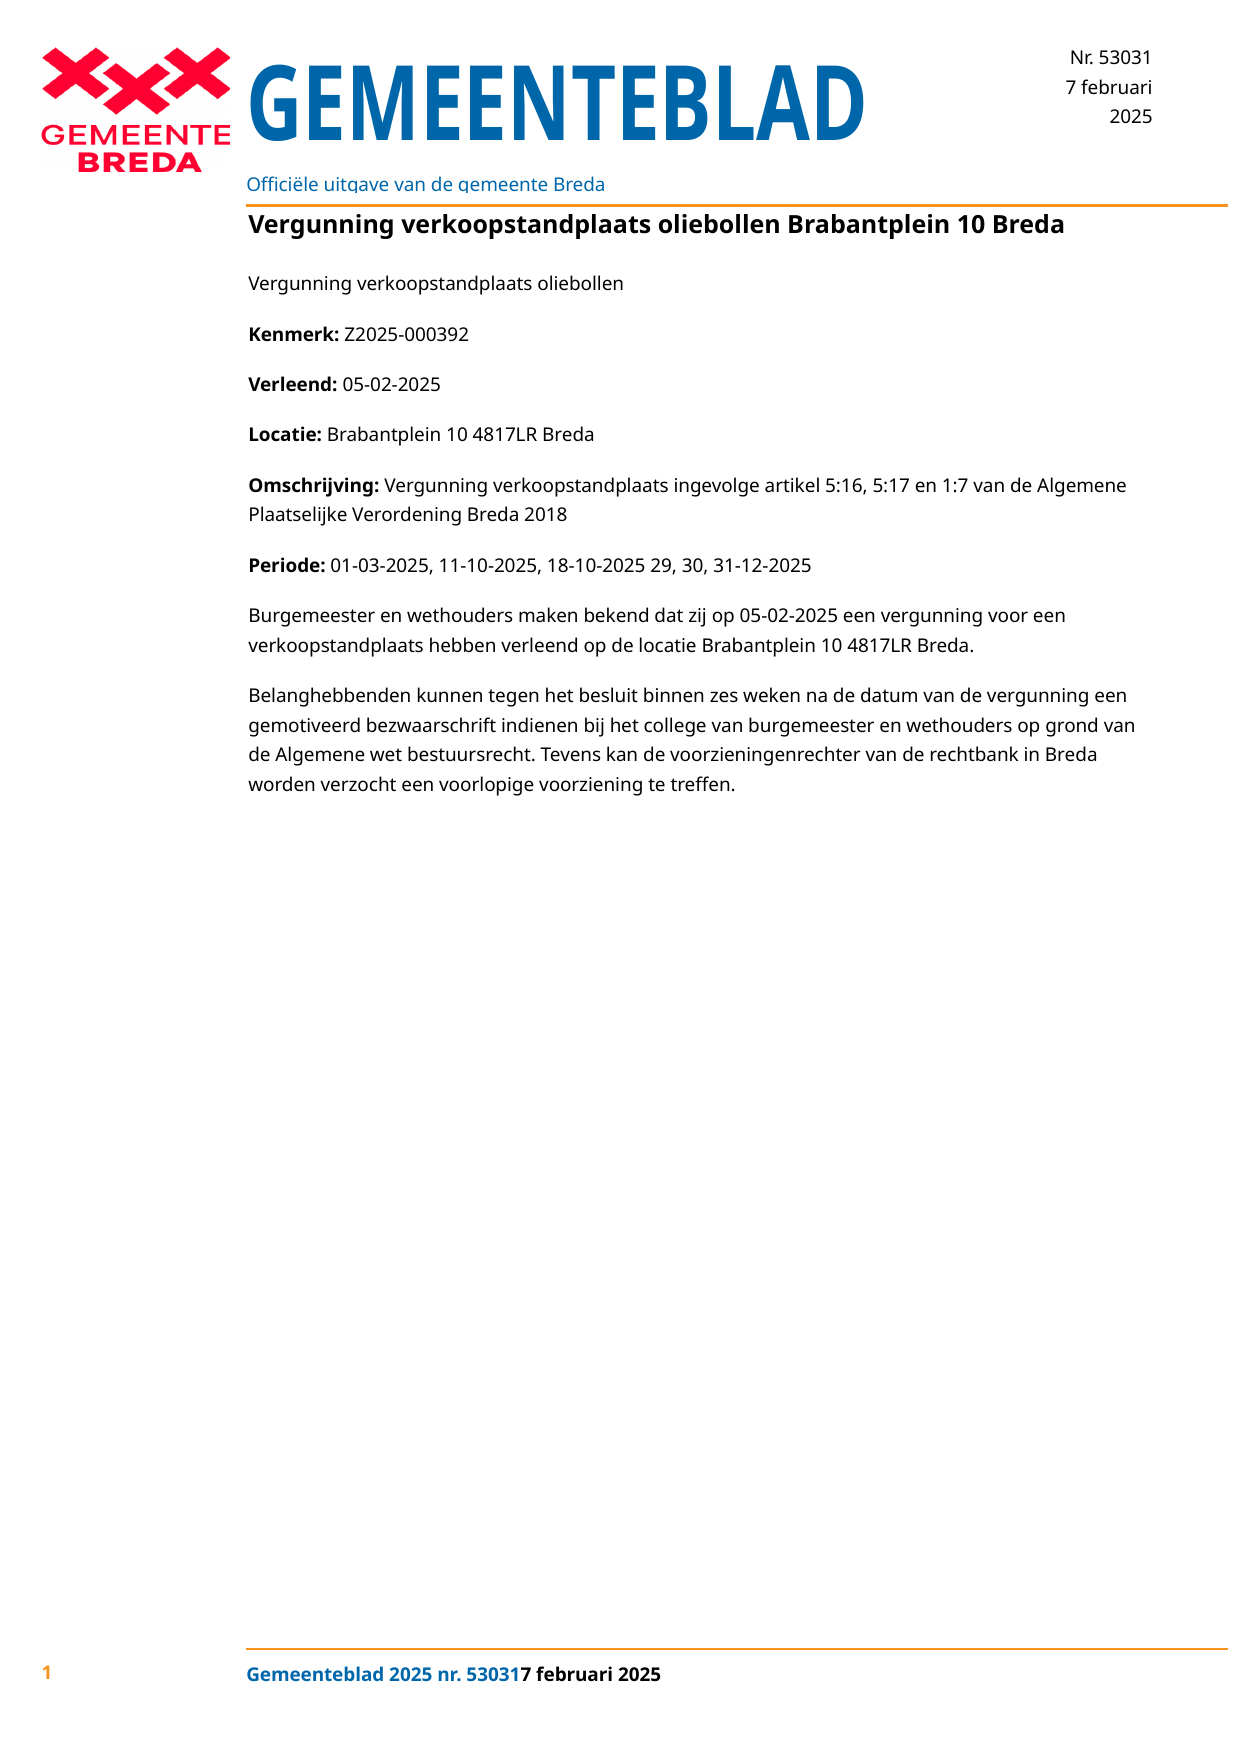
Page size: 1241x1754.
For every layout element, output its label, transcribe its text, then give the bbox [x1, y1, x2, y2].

text Periode: 01-03-2025, 11-10-2025, 18-10-2025 29, 30, 31-12-2025 [248, 552, 1152, 578]
text Verleend: 05-02-2025 [248, 371, 1152, 397]
text Kenmerk: Z2025-000392 [248, 321, 1152, 346]
text Omschrijving: Vergunning verkoopstandplaats ingevolge artikel 5:16, 5:17 en 1:7 van de Algemene Plaatselijke Verordening Breda 2018 [248, 472, 1152, 527]
text Vergunning verkoopstandplaats oliebollen Brabantplein 10 Breda [248, 207, 1152, 241]
text Burgemeester en wethouders maken bekend dat zij op 05-02-2025 een vergunning voor een verkoopstandplaats hebben verleend op de locatie Brabantplein 10 4817LR Breda. [248, 602, 1152, 658]
picture [41, 47, 231, 172]
text Belanghebbenden kunnen tegen het besluit binnen zes weken na de datum van de vergunning een gemotiveerd bezwaarschrift indienen bij het college van burgemeester en wethouders op grond van de Algemene wet bestuursrecht. Tevens kan de voorzieningenrechter van de rechtbank in Breda worden verzocht een voorlopige voorziening te treffen. [248, 682, 1152, 797]
text Vergunning verkoopstandplaats oliebollen [248, 270, 1152, 296]
text Locatie: Brabantplein 10 4817LR Breda [248, 422, 1152, 447]
